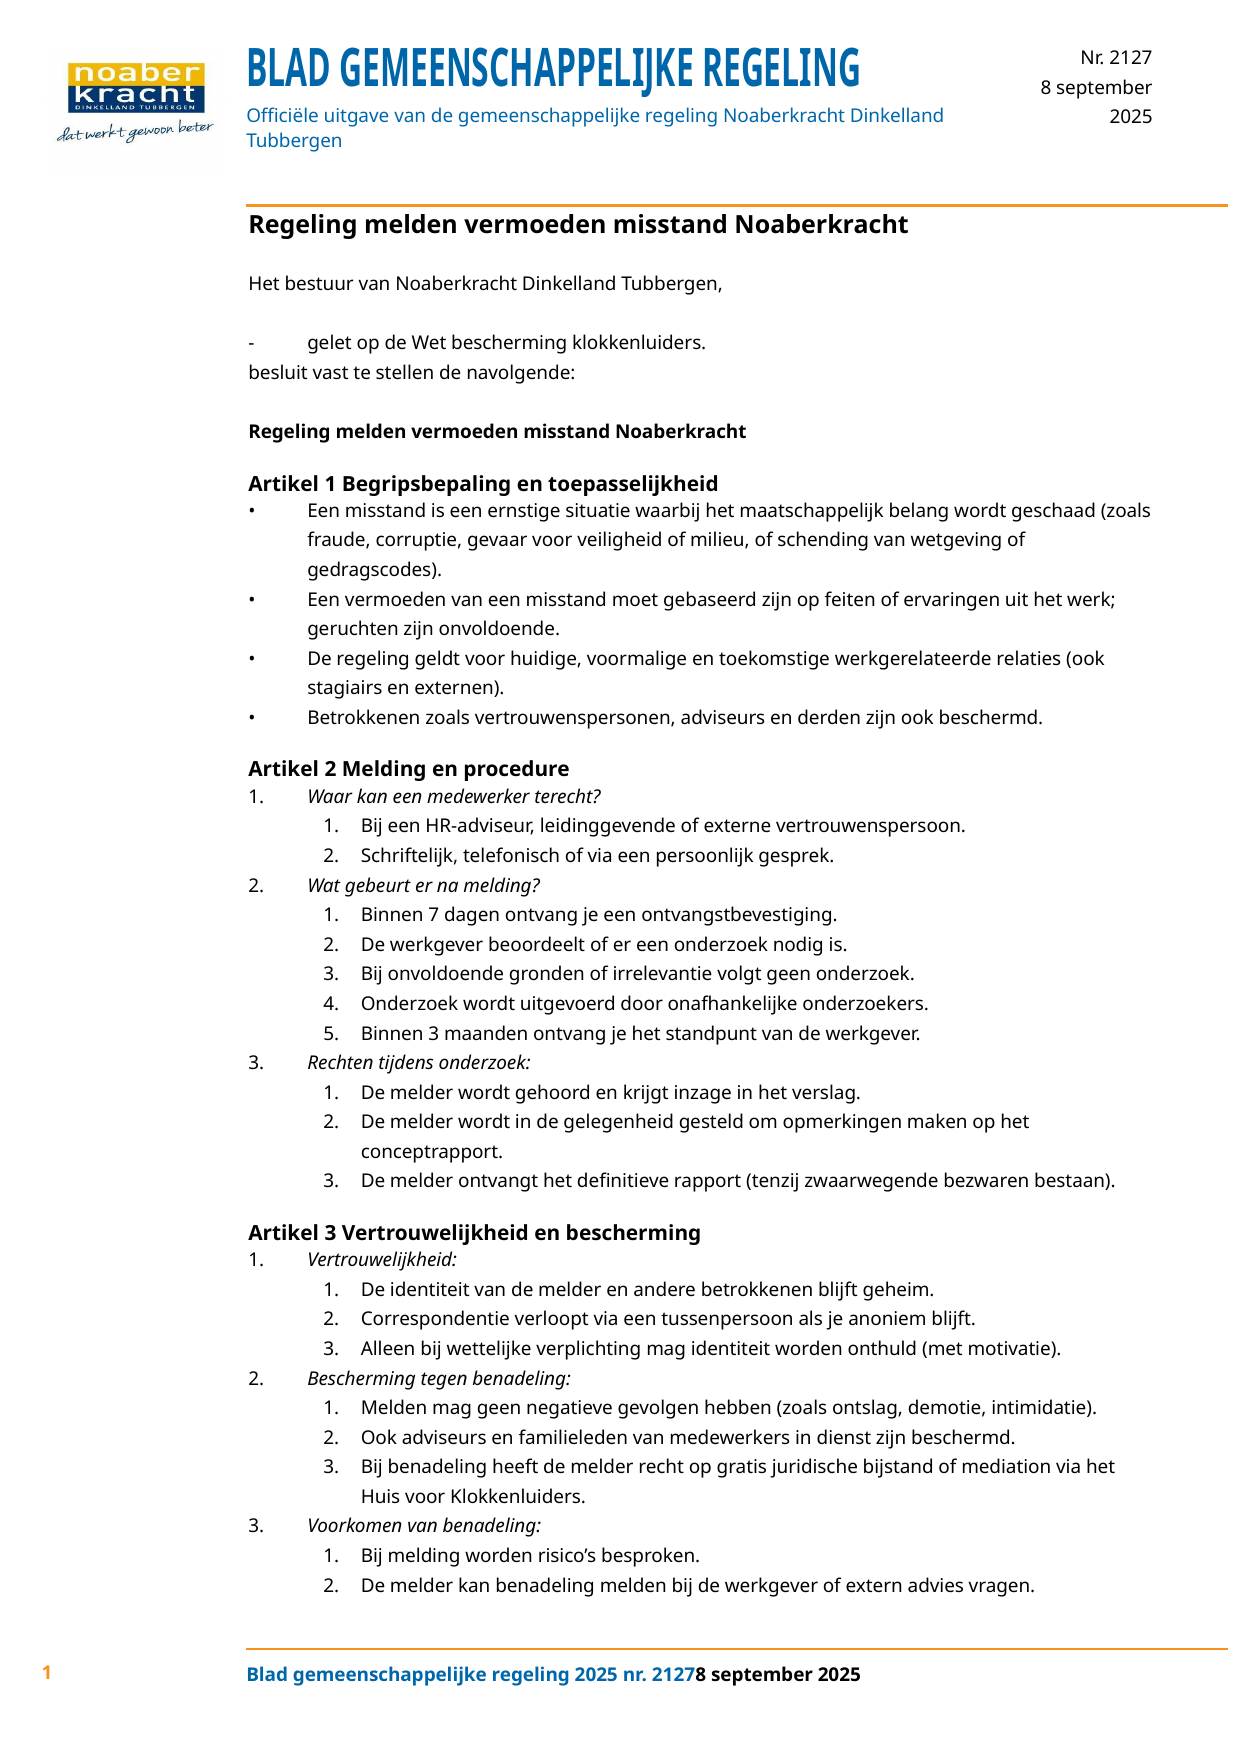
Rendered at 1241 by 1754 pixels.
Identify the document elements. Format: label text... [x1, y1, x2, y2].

list Bij benadeling heeft de melder recht op gratis juridische bijstand of mediation via het Huis voor Klokkenluiders. [323, 1453, 1152, 1509]
list De werkgever beoordeelt of er een onderzoek nodig is. [323, 931, 1152, 957]
list Waar kan een medewerker terecht? [248, 783, 1152, 809]
picture [41, 47, 231, 172]
list Een misstand is een ernstige situatie waarbij het maatschappelijk belang wordt geschaad (zoals fraude, corruptie, gevaar voor veiligheid of milieu, of schending van wetgeving of gedragscodes). [248, 497, 1152, 582]
text Regeling melden vermoeden misstand Noaberkracht [248, 207, 1152, 241]
list De melder ontvangt het definitieve rapport (tenzij zwaarwegende bezwaren bestaan). [323, 1168, 1152, 1193]
list Schriftelijk, telefonisch of via een persoonlijk gesprek. [323, 842, 1152, 868]
list Bij een HR-adviseur, leidinggevende of externe vertrouwenspersoon. [323, 813, 1152, 838]
list Correspondentie verloopt via een tussenpersoon als je anoniem blijft. [323, 1306, 1152, 1331]
list Rechten tijdens onderzoek: [248, 1049, 1152, 1075]
text Regeling melden vermoeden misstand Noaberkracht [248, 418, 1152, 444]
list Binnen 3 maanden ontvang je het standpunt van de werkgever. [323, 1020, 1152, 1045]
list Onderzoek wordt uitgevoerd door onafhankelijke onderzoekers. [323, 990, 1152, 1016]
list Wat gebeurt er na melding? [248, 872, 1152, 897]
list Een vermoeden van een misstand moet gebaseerd zijn op feiten of ervaringen uit het werk; geruchten zijn onvoldoende. [248, 586, 1152, 641]
text Artikel 2 Melding en procedure [248, 754, 1152, 783]
list De regeling geldt voor huidige, voormalige en toekomstige werkgerelateerde relaties (ook stagiairs en externen). [248, 645, 1152, 700]
list Alleen bij wettelijke verplichting mag identiteit worden onthuld (met motivatie). [323, 1335, 1152, 1361]
list De melder wordt gehoord en krijgt inzage in het verslag. [323, 1079, 1152, 1104]
list De identiteit van de melder en andere betrokkenen blijft geheim. [323, 1276, 1152, 1302]
list gelet op de Wet bescherming klokkenluiders. [248, 329, 1152, 355]
text Artikel 3 Vertrouwelijkheid en bescherming [248, 1218, 1152, 1246]
list De melder wordt in de gelegenheid gesteld om opmerkingen maken op het conceptrapport. [323, 1108, 1152, 1164]
list Bij onvoldoende gronden of irrelevantie volgt geen onderzoek. [323, 961, 1152, 986]
list Ook adviseurs en familieleden van medewerkers in dienst zijn beschermd. [323, 1424, 1152, 1450]
list Bij melding worden risico’s besproken. [323, 1542, 1152, 1568]
text Artikel 1 Begripsbepaling en toepasselijkheid [248, 469, 1152, 497]
text besluit vast te stellen de navolgende: [248, 359, 1152, 385]
list Binnen 7 dagen ontvang je een ontvangstbevestiging. [323, 901, 1152, 927]
list Voorkomen van benadeling: [248, 1513, 1152, 1538]
list De melder kan benadeling melden bij de werkgever of extern advies vragen. [323, 1572, 1152, 1598]
list Vertrouwelijkheid: [248, 1246, 1152, 1272]
list Melden mag geen negatieve gevolgen hebben (zoals ontslag, demotie, intimidatie). [323, 1394, 1152, 1420]
list Bescherming tegen benadeling: [248, 1365, 1152, 1391]
text Het bestuur van Noaberkracht Dinkelland Tubbergen, [248, 270, 1152, 296]
list Betrokkenen zoals vertrouwenspersonen, adviseurs en derden zijn ook beschermd. [248, 704, 1152, 730]
